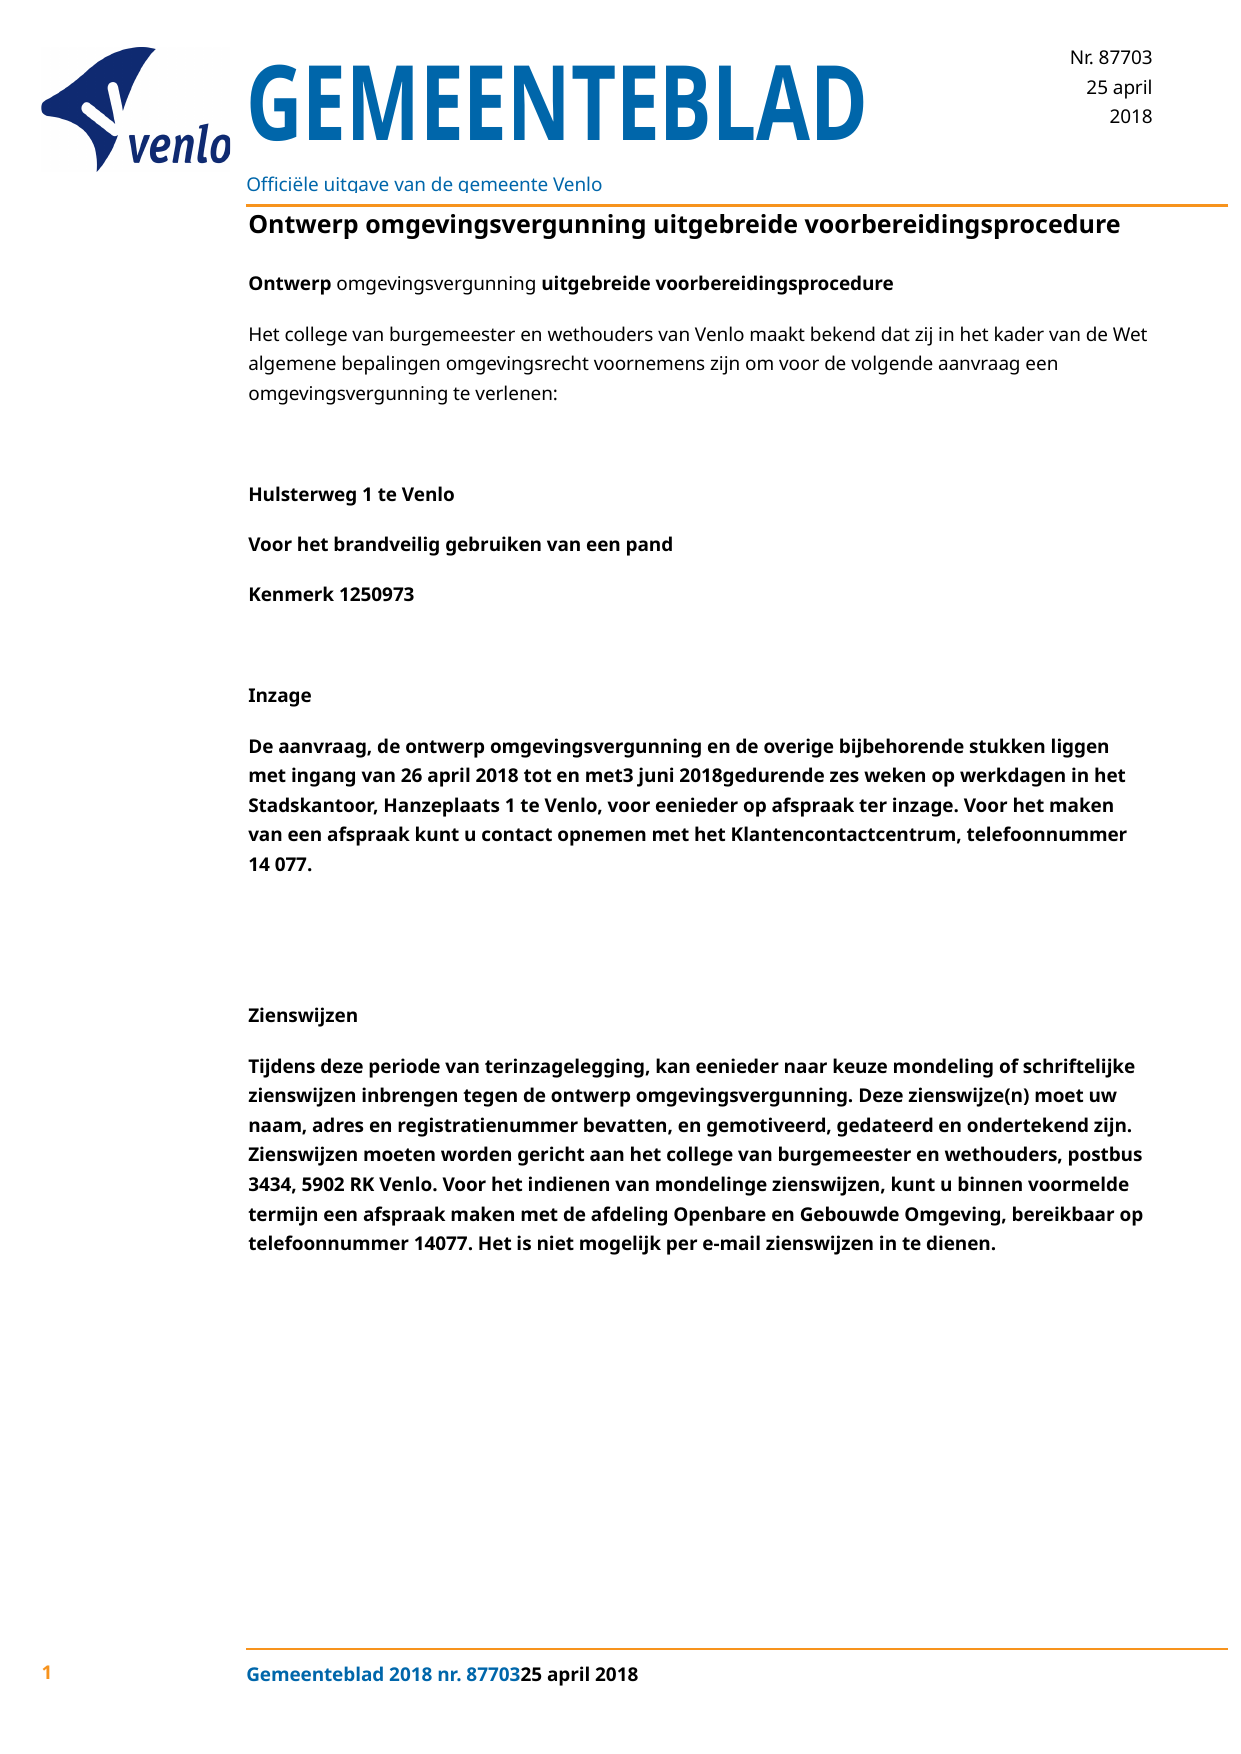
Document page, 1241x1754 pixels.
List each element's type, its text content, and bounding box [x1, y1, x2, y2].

text Tijdens deze periode van terinzagelegging, kan eenieder naar keuze mondeling of schriftelijke zienswijzen inbrengen tegen de ontwerp omgevingsvergunning. Deze zienswijze(n) moet uw naam, adres en registratienummer bevatten, en gemotiveerd, gedateerd en ondertekend zijn. Zienswijzen moeten worden gericht aan het college van burgemeester en wethouders, postbus 3434, 5902 RK Venlo. Voor het indienen van mondelinge zienswijzen, kunt u binnen voormelde termijn een afspraak maken met de afdeling Openbare en Gebouwde Omgeving, bereikbaar op telefoonnummer 14077. Het is niet mogelijk per e-mail zienswijzen in te dienen. [248, 1053, 1152, 1256]
text De aanvraag, de ontwerp omgevingsvergunning en de overige bijbehorende stukken liggen met ingang van 26 april 2018 tot en met3 juni 2018gedurende zes weken op werkdagen in het Stadskantoor, Hanzeplaats 1 te Venlo, voor eenieder op afspraak ter inzage. Voor het maken van een afspraak kunt u contact opnemen met het Klantencontactcentrum, telefoonnummer 14 077. [248, 733, 1152, 877]
text Voor het brandveilig gebruiken van een pand [248, 531, 1152, 557]
text Kenmerk 1250973 [248, 582, 1152, 607]
picture [41, 47, 231, 172]
text Ontwerp omgevingsvergunning uitgebreide voorbereidingsprocedure [248, 270, 1152, 296]
text Inzage [248, 682, 1152, 708]
text Hulsterweg 1 te Venlo [248, 481, 1152, 506]
text Zienswijzen [248, 1002, 1152, 1028]
text Ontwerp omgevingsvergunning uitgebreide voorbereidingsprocedure [248, 207, 1152, 241]
text Het college van burgemeester en wethouders van Venlo maakt bekend dat zij in het kader van de Wet algemene bepalingen omgevingsrecht voornemens zijn om voor de volgende aanvraag een omgevingsvergunning te verlenen: [248, 321, 1152, 406]
